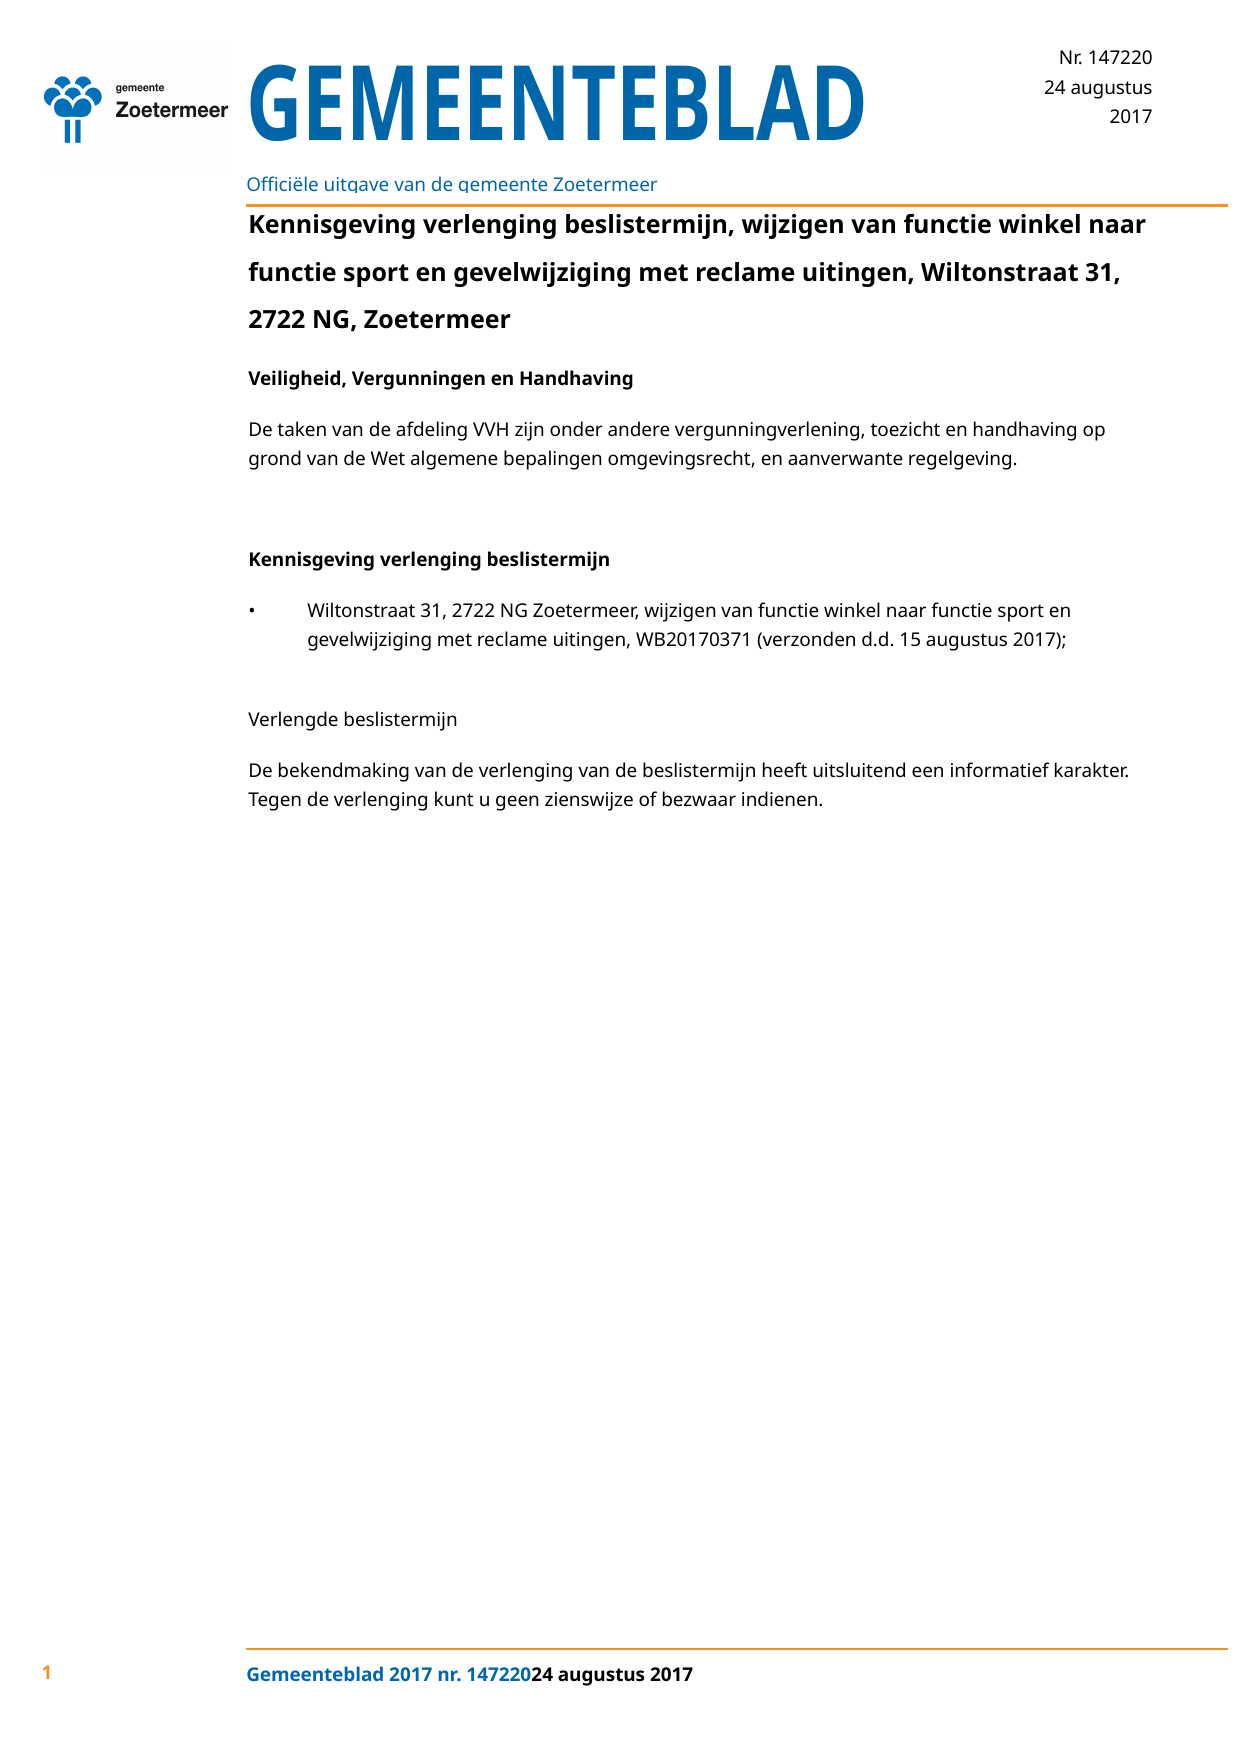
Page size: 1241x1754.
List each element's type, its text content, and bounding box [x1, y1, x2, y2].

text De taken van de afdeling VVH zijn onder andere vergunningverlening, toezicht en handhaving op grond van de Wet algemene bepalingen omgevingsrecht, en aanverwante regelgeving. [248, 416, 1152, 471]
text Kennisgeving verlenging beslistermijn [248, 546, 1152, 572]
text Veiligheid, Vergunningen en Handhaving [248, 366, 1152, 391]
text Kennisgeving verlenging beslistermijn, wijzigen van functie winkel naar functie sport en gevelwijziging met reclame uitingen, Wiltonstraat 31, 2722 NG, Zoetermeer [248, 207, 1152, 336]
text Verlengde beslistermijn [248, 706, 1152, 732]
text De bekendmaking van de verlenging van de beslistermijn heeft uitsluitend een informatief karakter. Tegen de verlenging kunt u geen zienswijze of bezwaar indienen. [248, 757, 1152, 812]
list Wiltonstraat 31, 2722 NG Zoetermeer, wijzigen van functie winkel naar functie sport en gevelwijziging met reclame uitingen, WB20170371 (verzonden d.d. 15 augustus 2017); [248, 597, 1152, 652]
picture [41, 47, 231, 172]
